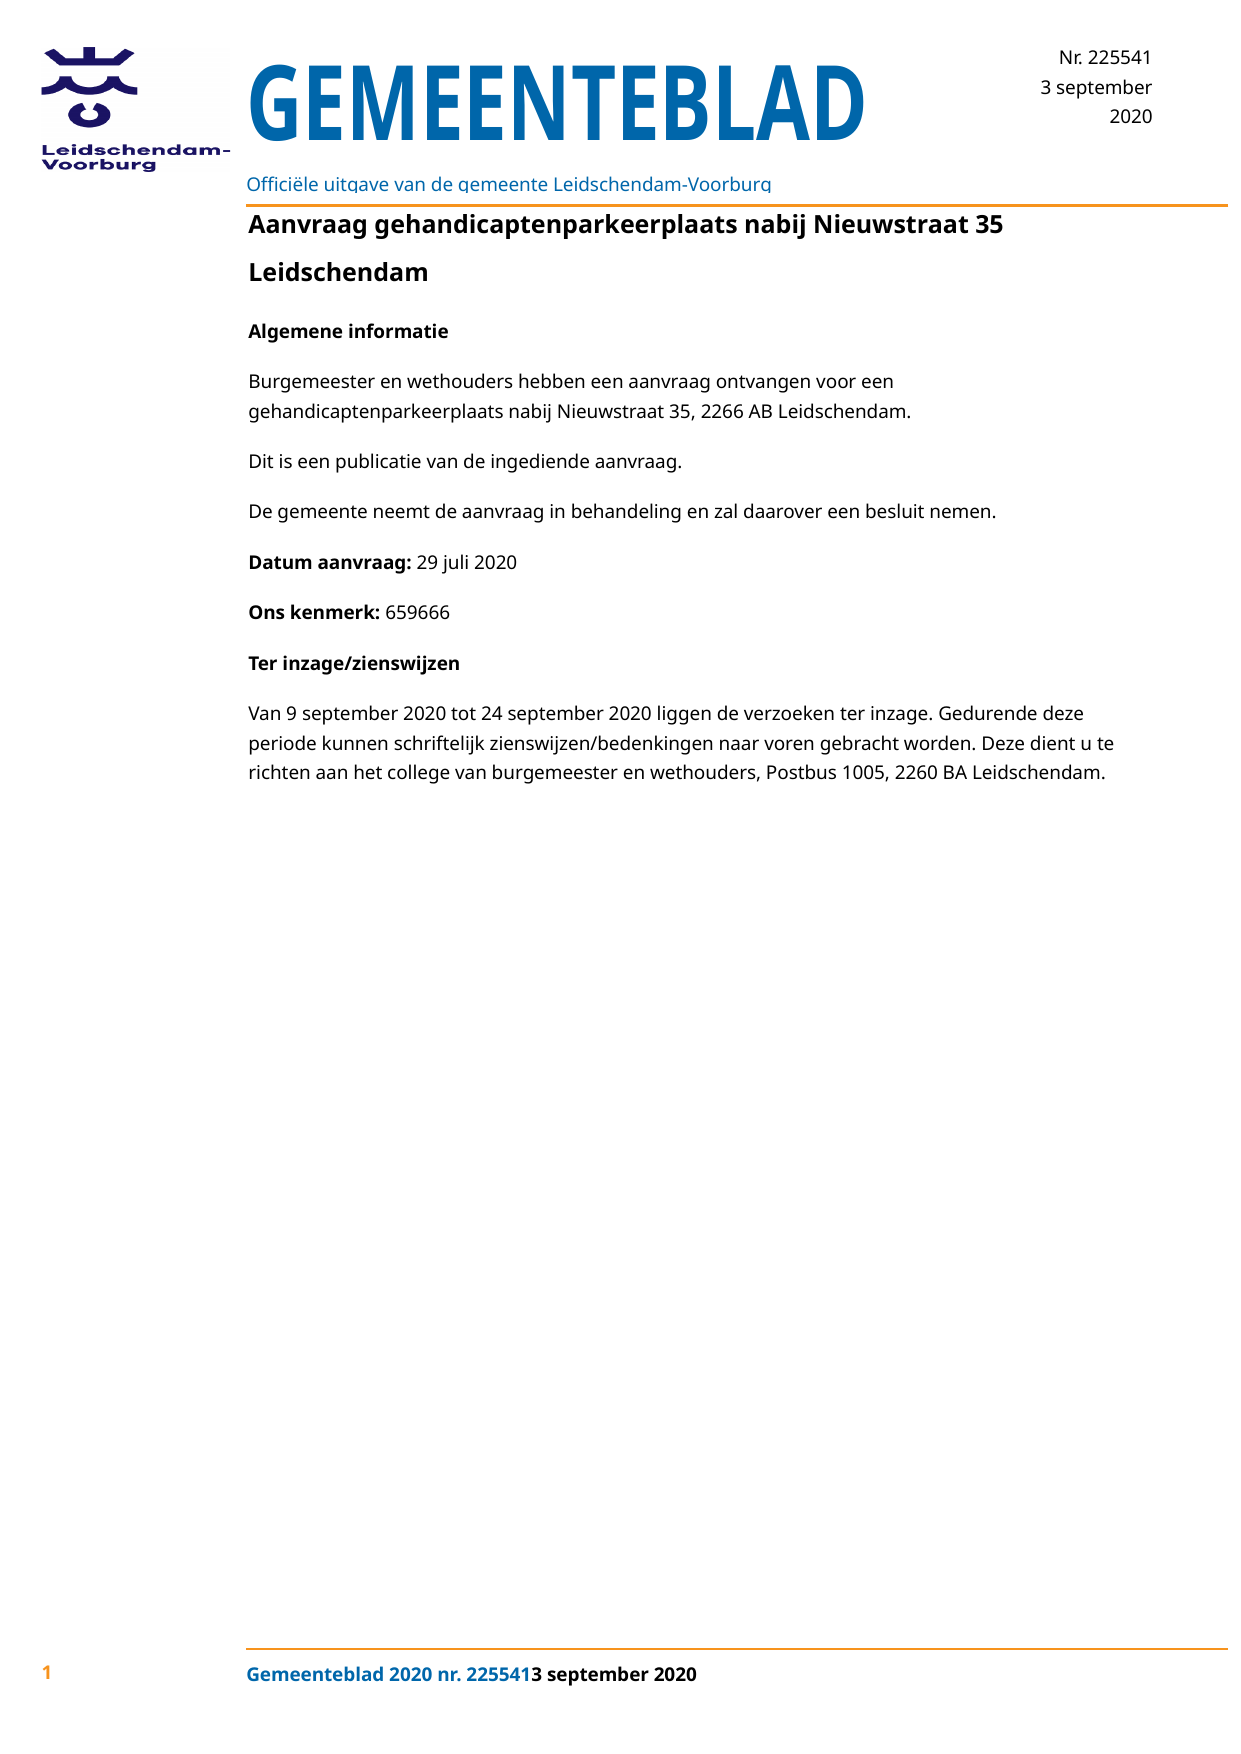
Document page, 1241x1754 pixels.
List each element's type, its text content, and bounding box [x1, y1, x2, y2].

text Ons kenmerk: 659666 [248, 599, 1152, 625]
text Algemene informatie [248, 318, 1152, 344]
text Burgemeester en wethouders hebben een aanvraag ontvangen voor een gehandicaptenparkeerplaats nabij Nieuwstraat 35, 2266 AB Leidschendam. [248, 368, 1152, 424]
text Datum aanvraag: 29 juli 2020 [248, 549, 1152, 575]
text Aanvraag gehandicaptenparkeerplaats nabij Nieuwstraat 35 Leidschendam [248, 207, 1152, 288]
picture [41, 47, 231, 172]
text Dit is een publicatie van de ingediende aanvraag. [248, 448, 1152, 474]
text Van 9 september 2020 tot 24 september 2020 liggen de verzoeken ter inzage. Gedurende deze periode kunnen schriftelijk zienswijzen/bedenkingen naar voren gebracht worden. Deze dient u te richten aan het college van burgemeester en wethouders, Postbus 1005, 2260 BA Leidschendam. [248, 700, 1152, 785]
text De gemeente neemt de aanvraag in behandeling en zal daarover een besluit nemen. [248, 499, 1152, 524]
text Ter inzage/zienswijzen [248, 650, 1152, 676]
